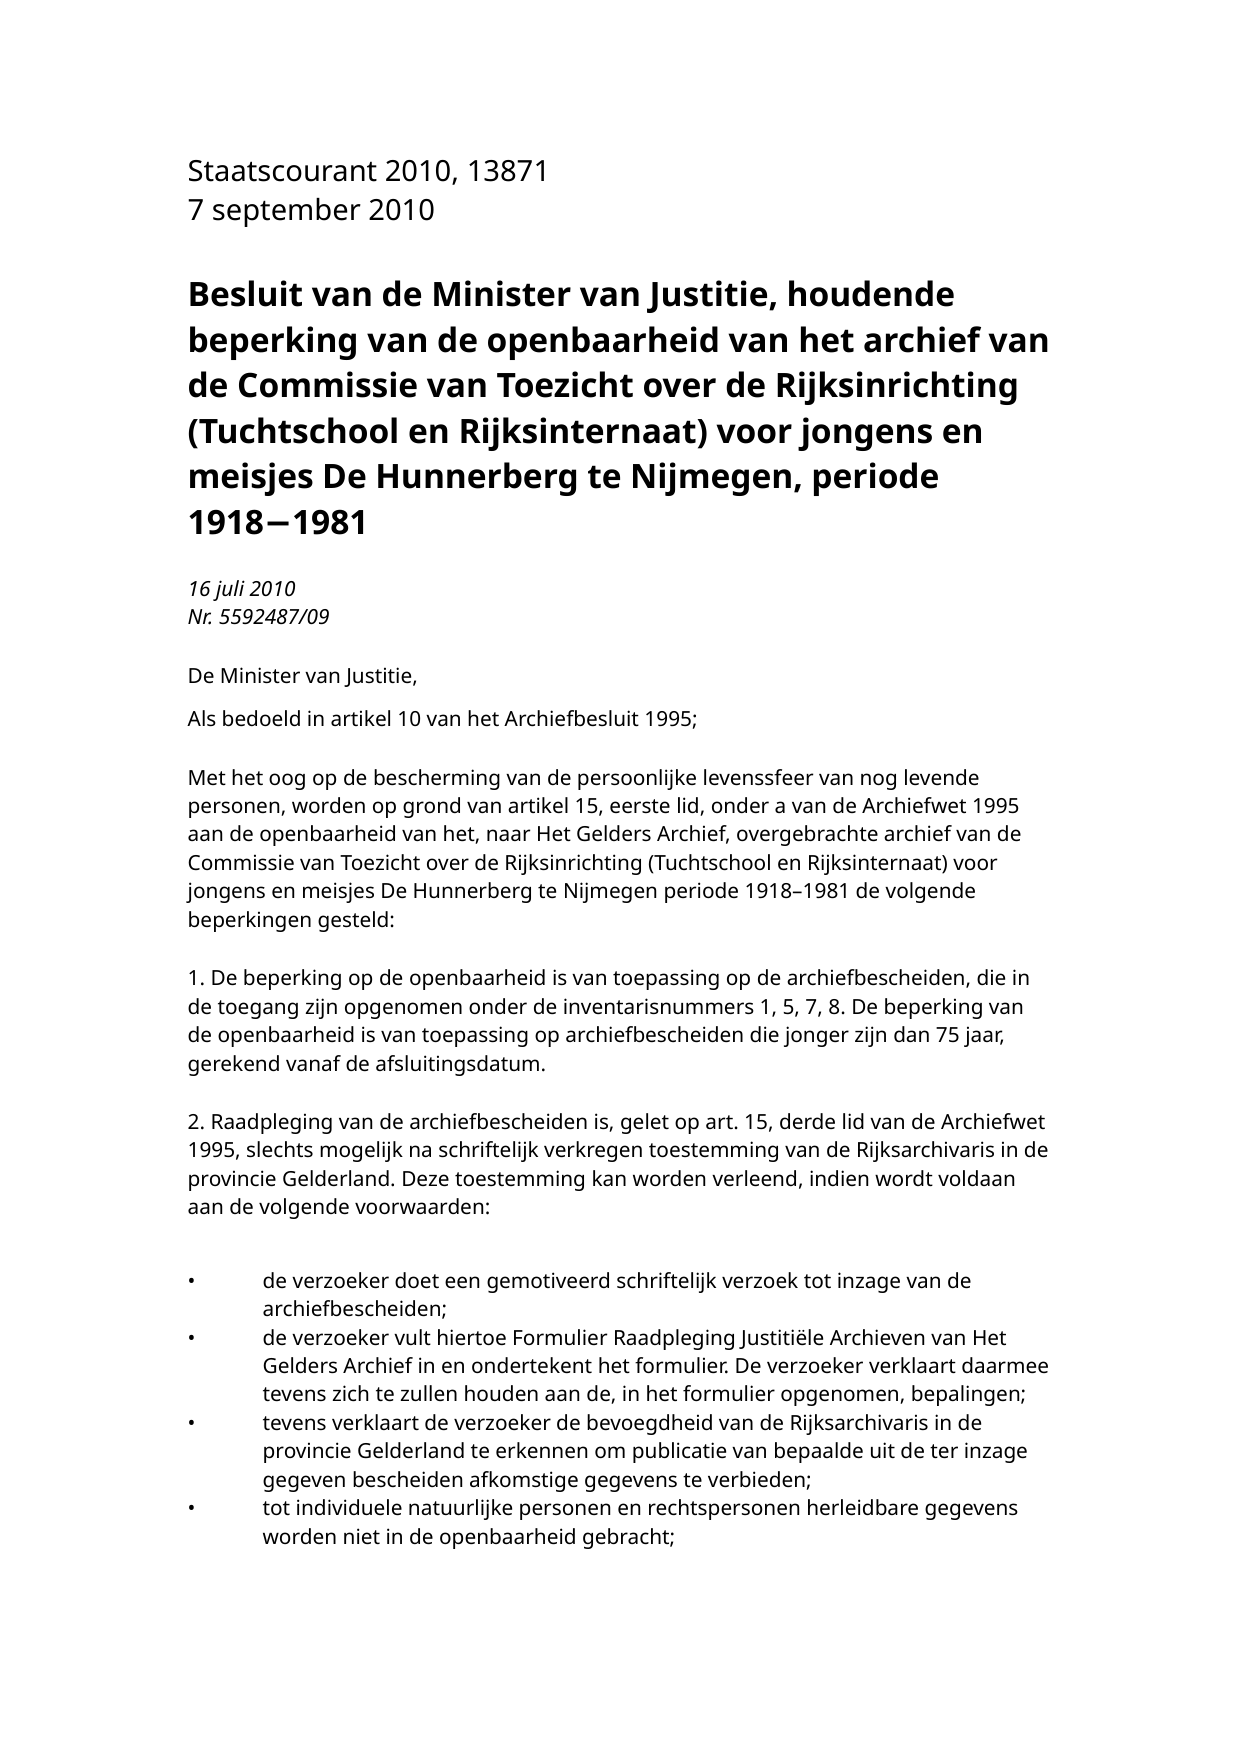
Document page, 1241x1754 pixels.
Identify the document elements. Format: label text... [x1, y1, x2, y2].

text Als bedoeld in artikel 10 van het Archiefbesluit 1995; [187, 704, 1053, 733]
text Met het oog op de bescherming van de persoonlijke levenssfeer van nog levende personen, worden op grond van artikel 15, eerste lid, onder a van de Archiefwet 1995 aan de openbaarheid van het, naar Het Gelders Archief, overgebrachte archief van de Commissie van Toezicht over de Rijksinrichting (Tuchtschool en Rijksinternaat) voor jongens en meisjes De Hunnerberg te Nijmegen periode 1918–1981 de volgende beperkingen gesteld: [187, 763, 1053, 933]
text De Minister van Justitie, [187, 661, 1053, 689]
text 2. Raadpleging van de archiefbescheiden is, gelet op art. 15, derde lid van de Archiefwet 1995, slechts mogelijk na schriftelijk verkregen toestemming van de Rijksarchivaris in de provincie Gelderland. Deze toestemming kan worden verleend, indien wordt voldaan aan de volgende voorwaarden: [187, 1107, 1053, 1221]
list de verzoeker doet een gemotiveerd schriftelijk verzoek tot inzage van de archiefbescheiden; [187, 1266, 1053, 1323]
text 7 september 2010 [187, 190, 1053, 229]
text Staatscourant 2010, 13871 [187, 150, 1053, 190]
list de verzoeker vult hiertoe Formulier Raadpleging Justitiële Archieven van Het Gelders Archief in en ondertekent het formulier. De verzoeker verklaart daarmee tevens zich te zullen houden aan de, in het formulier opgenomen, bepalingen; [187, 1323, 1053, 1408]
text Nr. 5592487/09 [187, 602, 1053, 631]
subtitle Besluit van de Minister van Justitie, houdende beperking van de openbaarheid van het archief van de Commissie van Toezicht over de Rijksinrichting (Tuchtschool en Rijksinternaat) voor jongens en meisjes De Hunnerberg te Nijmegen, periode 1918−1981 [187, 271, 1053, 544]
list tevens verklaart de verzoeker de bevoegdheid van de Rijksarchivaris in de provincie Gelderland te erkennen om publicatie van bepaalde uit de ter inzage gegeven bescheiden afkomstige gegevens te verbieden; [187, 1408, 1053, 1493]
list tot individuele natuurlijke personen en rechtspersonen herleidbare gegevens worden niet in de openbaarheid gebracht; [187, 1493, 1053, 1550]
text 16 juli 2010 [187, 574, 1053, 602]
text 1. De beperking op de openbaarheid is van toepassing op de archiefbescheiden, die in de toegang zijn opgenomen onder de inventarisnummers 1, 5, 7, 8. De beperking van de openbaarheid is van toepassing op archiefbescheiden die jonger zijn dan 75 jaar, gerekend vanaf de afsluitingsdatum. [187, 963, 1053, 1077]
